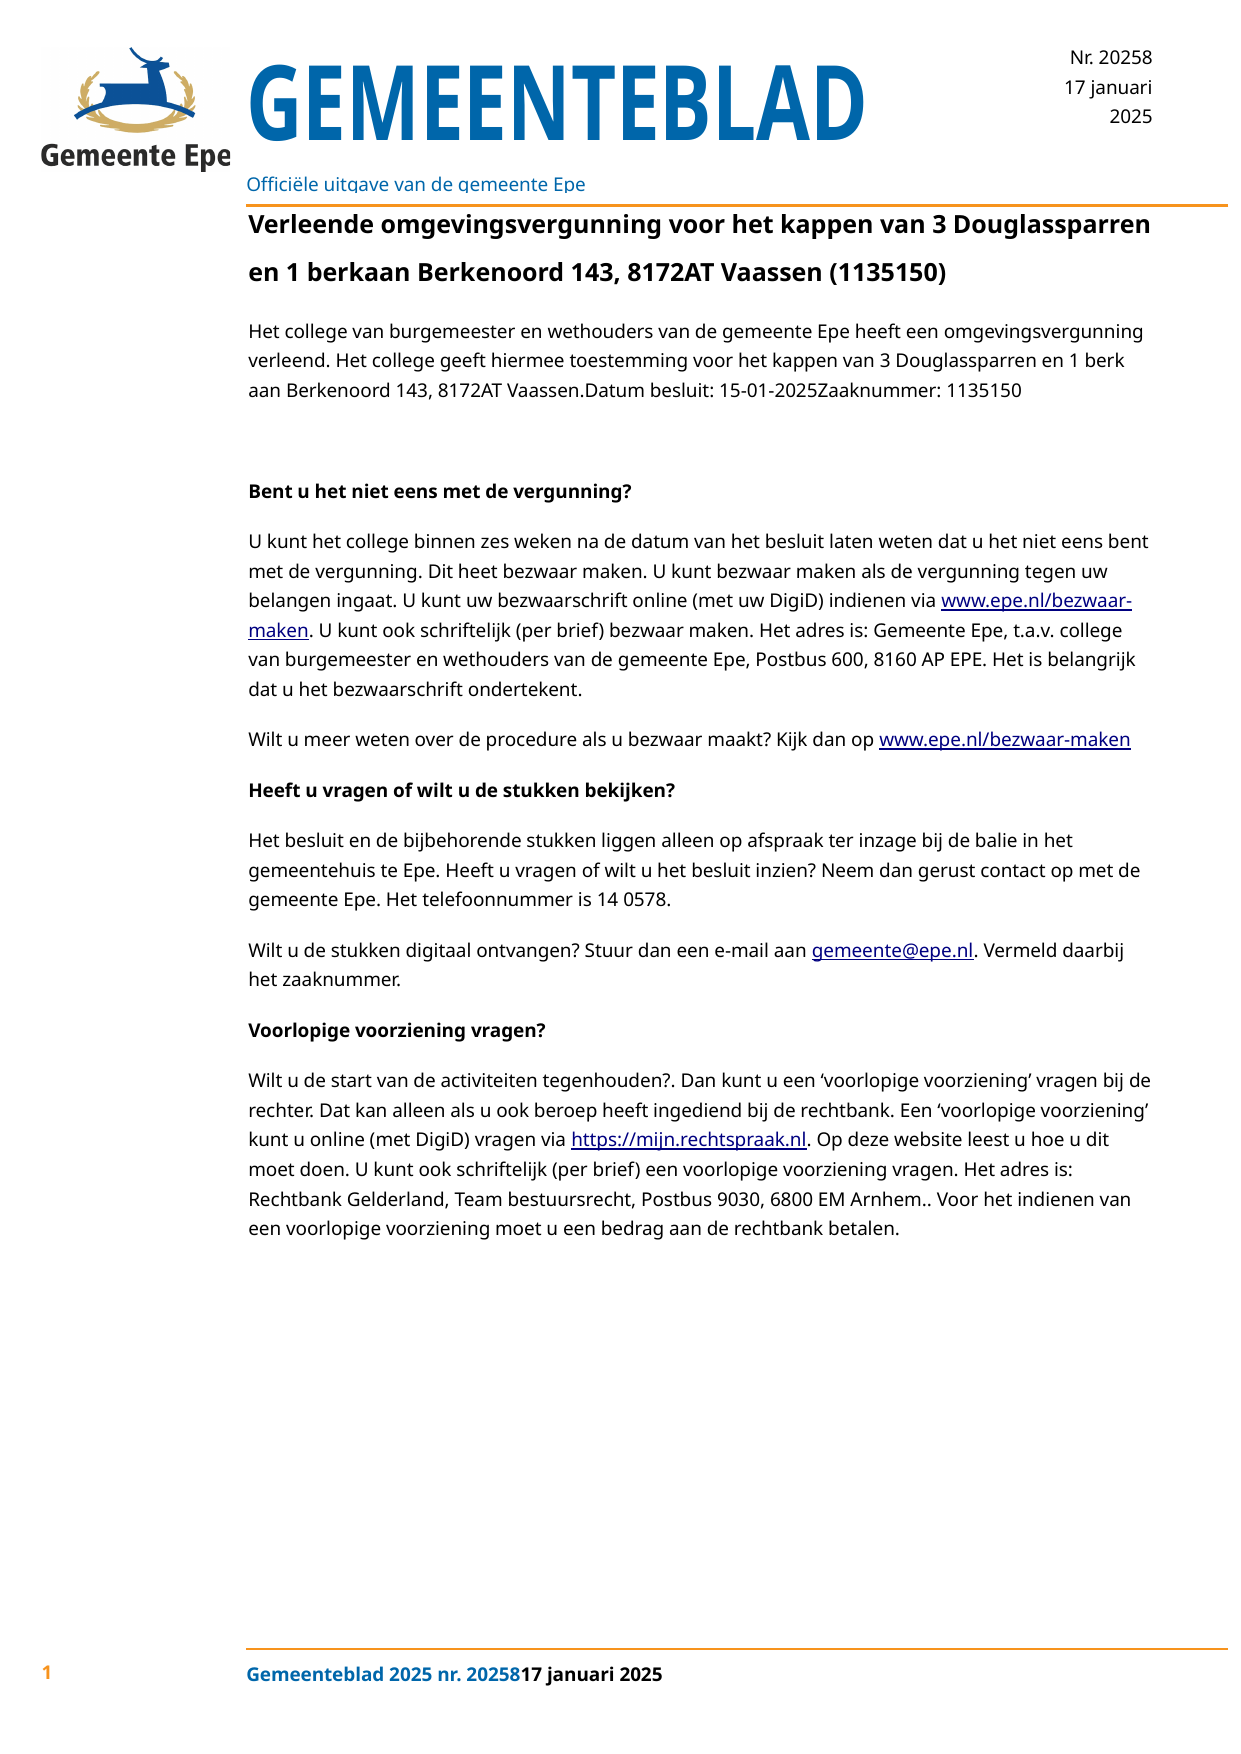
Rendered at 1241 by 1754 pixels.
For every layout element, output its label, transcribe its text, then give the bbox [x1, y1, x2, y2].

text U kunt het college binnen zes weken na de datum van het besluit laten weten dat u het niet eens bent met de vergunning. Dit heet bezwaar maken. U kunt bezwaar maken als de vergunning tegen uw belangen ingaat. U kunt uw bezwaarschrift online (met uw DigiD) indienen via www.epe.nl/bezwaar-maken. U kunt ook schriftelijk (per brief) bezwaar maken. Het adres is: Gemeente Epe, t.a.v. college van burgemeester en wethouders van de gemeente Epe, Postbus 600, 8160 AP EPE. Het is belangrijk dat u het bezwaarschrift ondertekent. [248, 528, 1152, 702]
text Verleende omgevingsvergunning voor het kappen van 3 Douglassparren en 1 berkaan Berkenoord 143, 8172AT Vaassen (1135150) [248, 207, 1152, 288]
text Wilt u de start van de activiteiten tegenhouden?. Dan kunt u een ‘voorlopige voorziening’ vragen bij de rechter. Dat kan alleen als u ook beroep heeft ingediend bij de rechtbank. Een ‘voorlopige voorziening’ kunt u online (met DigiD) vragen via https://mijn.rechtspraak.nl. Op deze website leest u hoe u dit moet doen. U kunt ook schriftelijk (per brief) een voorlopige voorziening vragen. Het adres is: Rechtbank Gelderland, Team bestuursrecht, Postbus 9030, 6800 EM Arnhem.. Voor het indienen van een voorlopige voorziening moet u een bedrag aan de rechtbank betalen. [248, 1067, 1152, 1241]
text Het college van burgemeester en wethouders van de gemeente Epe heeft een omgevingsvergunning verleend. Het college geeft hiermee toestemming voor het kappen van 3 Douglassparren en 1 berk aan Berkenoord 143, 8172AT Vaassen.Datum besluit: 15-01-2025Zaaknummer: 1135150 [248, 318, 1152, 403]
text Wilt u meer weten over de procedure als u bezwaar maakt? Kijk dan op www.epe.nl/bezwaar-maken [248, 727, 1152, 752]
picture [41, 47, 231, 172]
text Voorlopige voorziening vragen? [248, 1017, 1152, 1043]
text Bent u het niet eens met de vergunning? [248, 478, 1152, 504]
text Heeft u vragen of wilt u de stukken bekijken? [248, 777, 1152, 803]
text Het besluit en de bijbehorende stukken liggen alleen op afspraak ter inzage bij de balie in het gemeentehuis te Epe. Heeft u vragen of wilt u het besluit inzien? Neem dan gerust contact op met de gemeente Epe. Het telefoonnummer is 14 0578. [248, 827, 1152, 912]
text Wilt u de stukken digitaal ontvangen? Stuur dan een e-mail aan gemeente@epe.nl. Vermeld daarbij het zaaknummer. [248, 937, 1152, 992]
